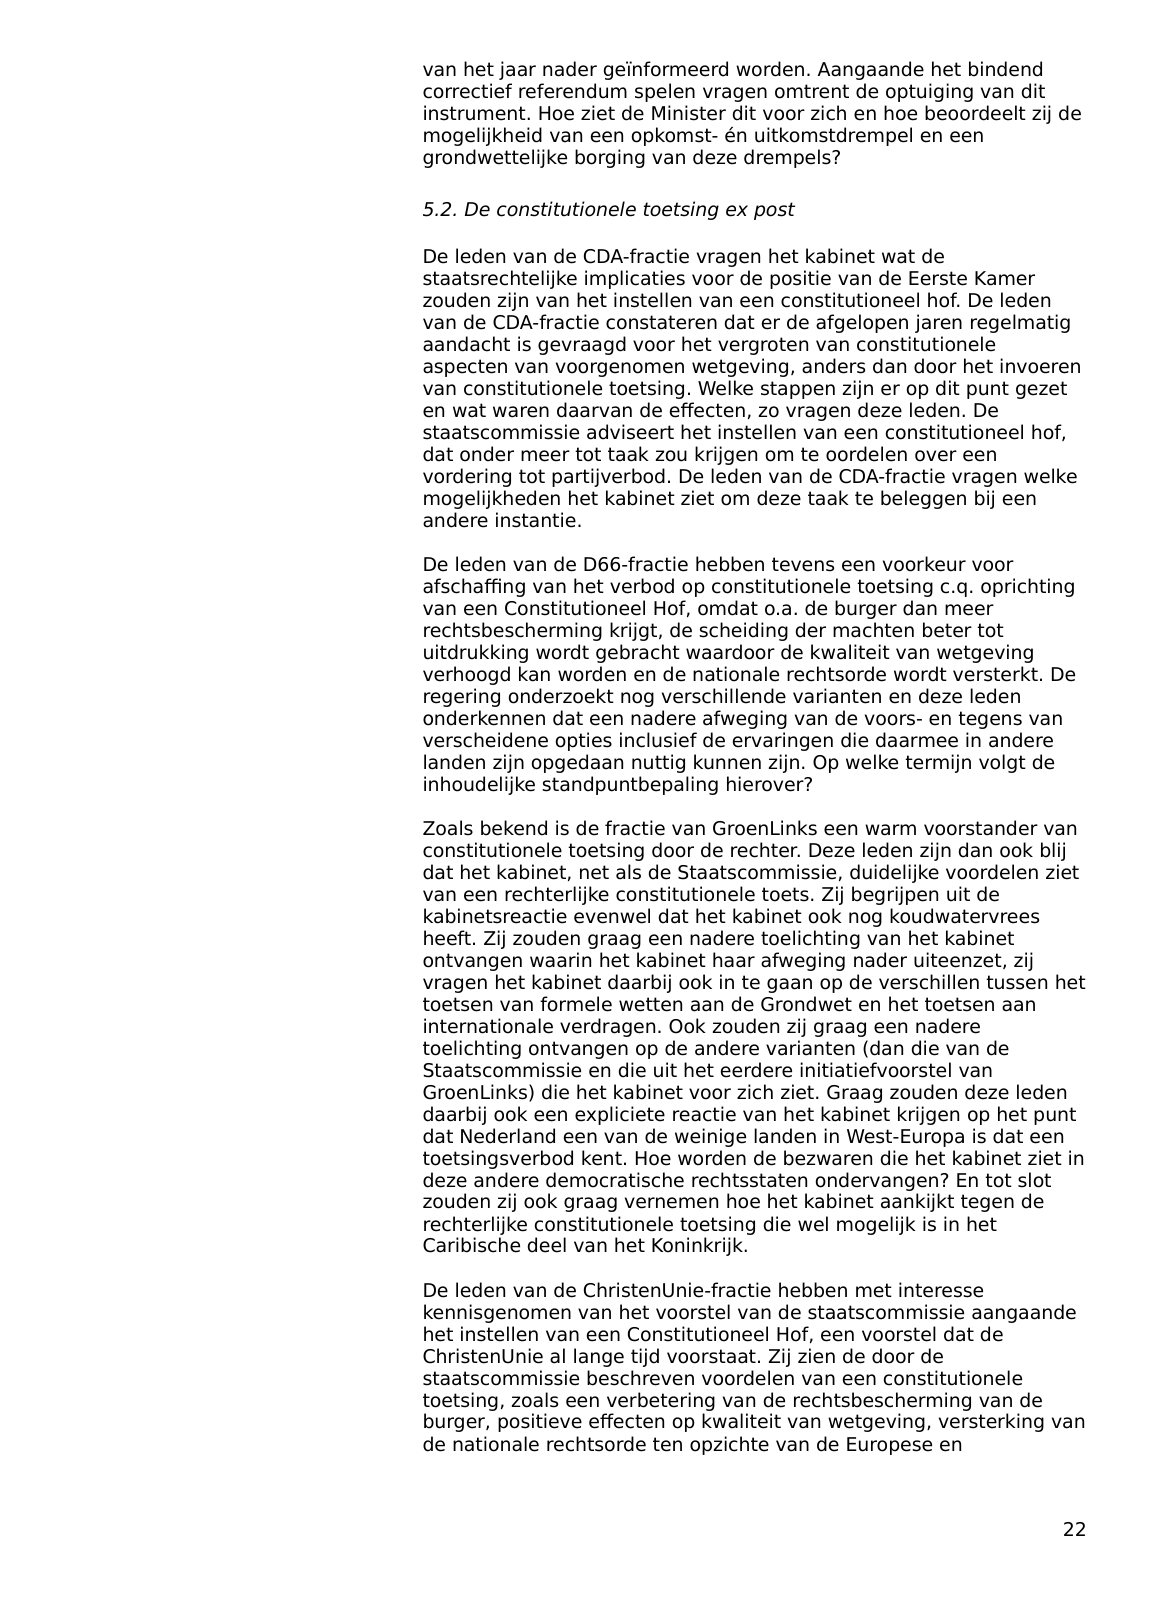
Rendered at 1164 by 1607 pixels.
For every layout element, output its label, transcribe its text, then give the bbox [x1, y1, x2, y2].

subtitle 5.2. De constitutionele toetsing ex post [422, 199, 1087, 221]
text De leden van de D66-fractie hebben tevens een voorkeur voor afschaffing van het verbod op constitutionele toetsing c.q. oprichting van een Constitutioneel Hof, omdat o.a. de burger dan meer rechtsbescherming krijgt, de scheiding der machten beter tot uitdrukking wordt gebracht waardoor de kwaliteit van wetgeving verhoogd kan worden en de nationale rechtsorde wordt versterkt. De regering onderzoekt nog verschillende varianten en deze leden onderkennen dat een nadere afweging van de voors- en tegens van verscheidene opties inclusief de ervaringen die daarmee in andere landen zijn opgedaan nuttig kunnen zijn. Op welke termijn volgt de inhoudelijke standpuntbepaling hierover? [422, 554, 1087, 796]
text van het jaar nader geïnformeerd worden. Aangaande het bindend correctief referendum spelen vragen omtrent de optuiging van dit instrument. Hoe ziet de Minister dit voor zich en hoe beoordeelt zij de mogelijkheid van een opkomst- én uitkomstdrempel en een grondwettelijke borging van deze drempels? [422, 59, 1087, 169]
text Zoals bekend is de fractie van GroenLinks een warm voorstander van constitutionele toetsing door de rechter. Deze leden zijn dan ook blij dat het kabinet, net als de Staatscommissie, duidelijke voordelen ziet van een rechterlijke constitutionele toets. Zij begrijpen uit de kabinetsreactie evenwel dat het kabinet ook nog koudwatervrees heeft. Zij zouden graag een nadere toelichting van het kabinet ontvangen waarin het kabinet haar afweging nader uiteenzet, zij vragen het kabinet daarbij ook in te gaan op de verschillen tussen het toetsen van formele wetten aan de Grondwet en het toetsen aan internationale verdragen. Ook zouden zij graag een nadere toelichting ontvangen op de andere varianten (dan die van de Staatscommissie en die uit het eerdere initiatiefvoorstel van GroenLinks) die het kabinet voor zich ziet. Graag zouden deze leden daarbij ook een expliciete reactie van het kabinet krijgen op het punt dat Nederland een van de weinige landen in West-Europa is dat een toetsingsverbod kent. Hoe worden de bezwaren die het kabinet ziet in deze andere democratische rechtsstaten ondervangen? En tot slot zouden zij ook graag vernemen hoe het kabinet aankijkt tegen de rechterlijke constitutionele toetsing die wel mogelijk is in het Caribische deel van het Koninkrijk. [422, 818, 1087, 1257]
text De leden van de CDA-fractie vragen het kabinet wat de staatsrechtelijke implicaties voor de positie van de Eerste Kamer zouden zijn van het instellen van een constitutioneel hof. De leden van de CDA-fractie constateren dat er de afgelopen jaren regelmatig aandacht is gevraagd voor het vergroten van constitutionele aspecten van voorgenomen wetgeving, anders dan door het invoeren van constitutionele toetsing. Welke stappen zijn er op dit punt gezet en wat waren daarvan de effecten, zo vragen deze leden. De staatscommissie adviseert het instellen van een constitutioneel hof, dat onder meer tot taak zou krijgen om te oordelen over een vordering tot partijverbod. De leden van de CDA-fractie vragen welke mogelijkheden het kabinet ziet om deze taak te beleggen bij een andere instantie. [422, 246, 1087, 532]
text De leden van de ChristenUnie-fractie hebben met interesse kennisgenomen van het voorstel van de staatscommissie aangaande het instellen van een Constitutioneel Hof, een voorstel dat de ChristenUnie al lange tijd voorstaat. Zij zien de door de staatscommissie beschreven voordelen van een constitutionele toetsing, zoals een verbetering van de rechtsbescherming van de burger, positieve effecten op kwaliteit van wetgeving, versterking van de nationale rechtsorde ten opzichte van de Europese en [422, 1279, 1087, 1455]
